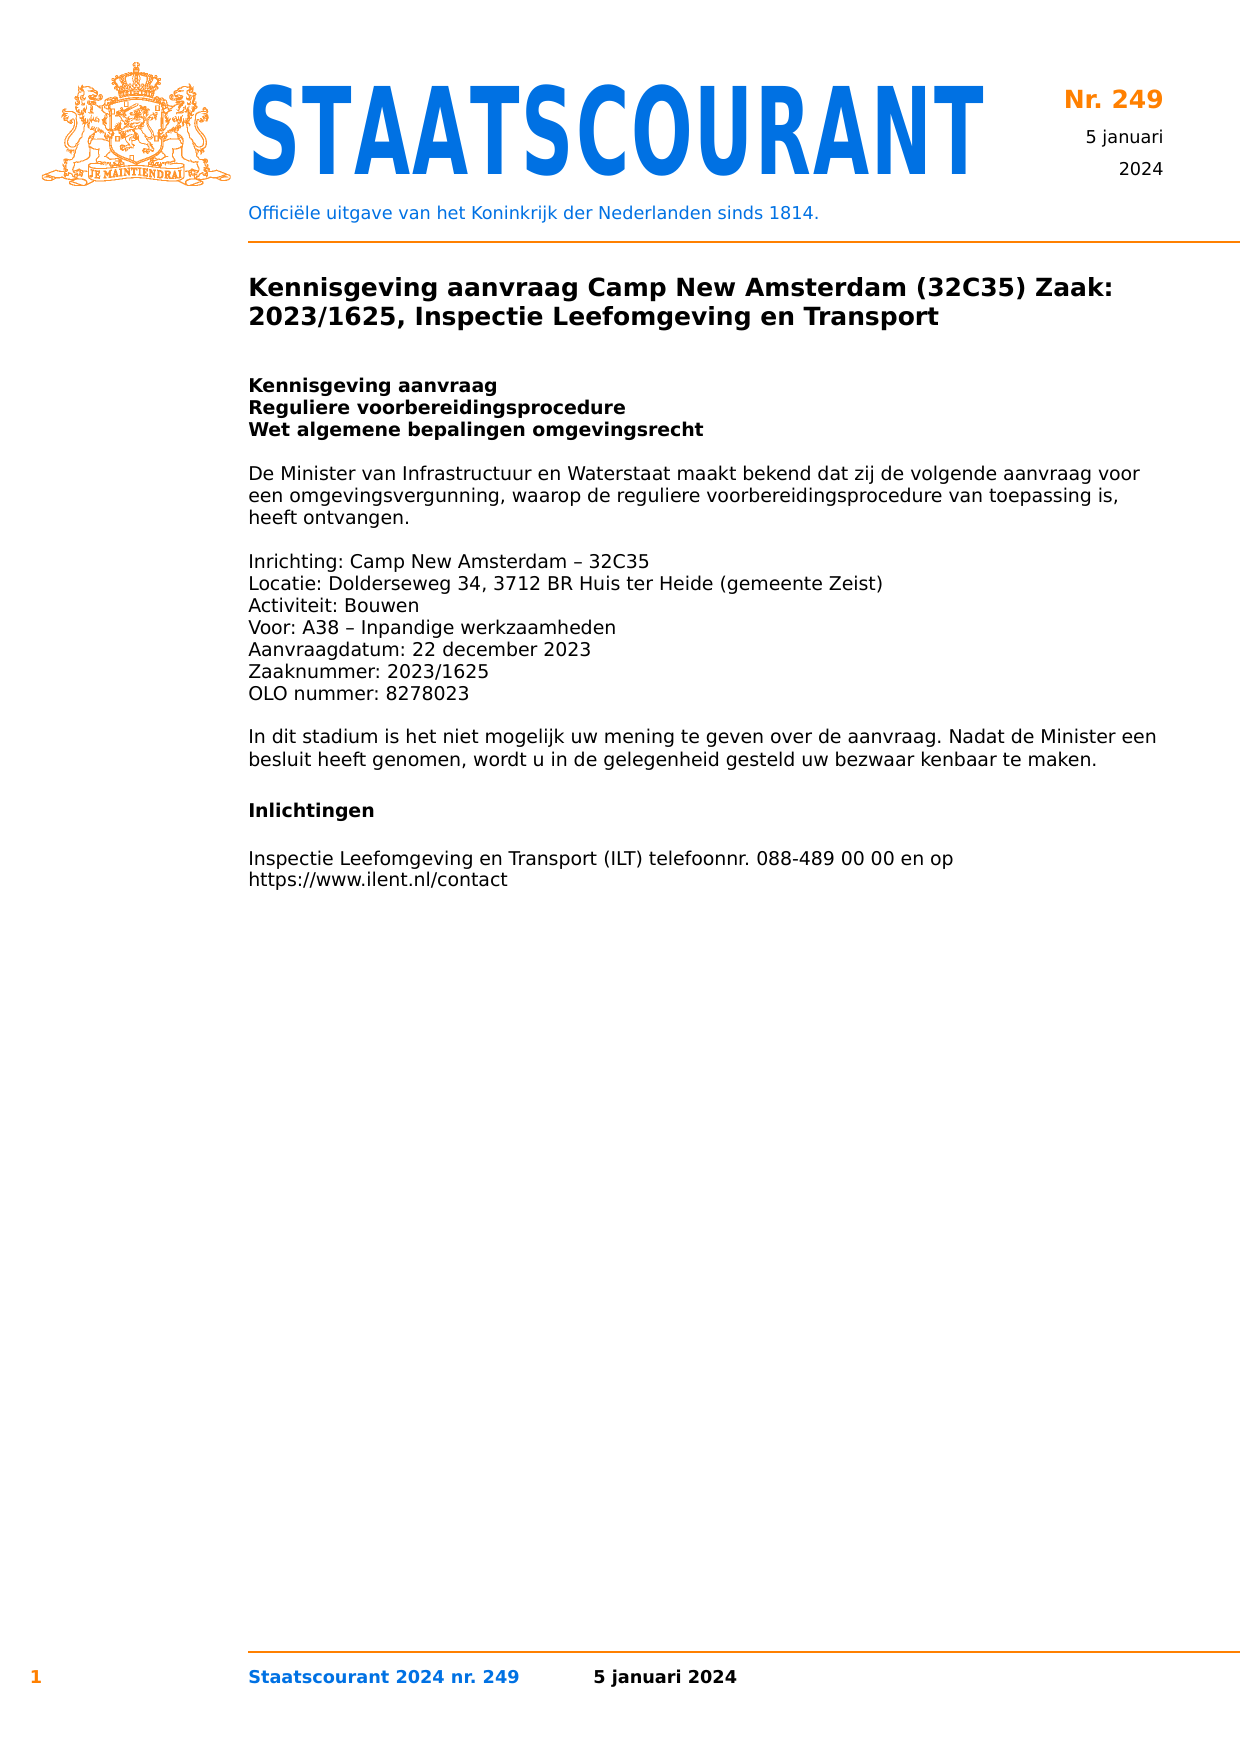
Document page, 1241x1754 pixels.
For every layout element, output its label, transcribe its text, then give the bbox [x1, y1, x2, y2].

text Activiteit: Bouwen [248, 595, 1163, 617]
table_header Nr. 249 [998, 62, 1240, 121]
table_header [25, 62, 248, 241]
subtitle Kennisgeving aanvraag Camp New Amsterdam (32C35) Zaak: 2023/1625, Inspectie Leefomgeving en Transport [248, 273, 1163, 331]
text Inspectie Leefomgeving en Transport (ILT) telefoonnr. 088-489 00 00 en op https://www.ilent.nl/contact [248, 847, 1163, 891]
text OLO nummer: 8278023 [248, 683, 1163, 704]
subtitle Inlichtingen [248, 800, 1163, 822]
picture [41, 62, 231, 186]
text Voor: A38 – Inpandige werkzaamheden [248, 617, 1163, 639]
table_cell Officiële uitgave van het Koninkrijk der Nederlanden sinds 1814. [248, 203, 1240, 241]
text Kennisgeving aanvraag [248, 375, 1163, 397]
text In dit stadium is het niet mogelijk uw mening te geven over de aanvraag. Nadat de Minister een besluit heeft genomen, wordt u in de gelegenheid gesteld uw bezwaar kenbaar te maken. [248, 726, 1163, 770]
text De Minister van Infrastructuur en Waterstaat maakt bekend dat zij de volgende aanvraag voor een omgevingsvergunning, waarop de reguliere voorbereidingsprocedure van toepassing is, heeft ontvangen. [248, 463, 1163, 529]
text Locatie: Dolderseweg 34, 3712 BR Huis ter Heide (gemeente Zeist) [248, 573, 1163, 595]
text Aanvraagdatum: 22 december 2023 [248, 639, 1163, 661]
text Inrichting: Camp New Amsterdam – 32C35 [248, 551, 1163, 573]
text Reguliere voorbereidingsprocedure [248, 397, 1163, 419]
table_cell 5 januari [998, 121, 1240, 153]
text Zaaknummer: 2023/1625 [248, 661, 1163, 683]
text Wet algemene bepalingen omgevingsrecht [248, 419, 1163, 441]
table_header STAATSCOURANT [248, 62, 998, 203]
table_cell 2024 [998, 153, 1240, 203]
